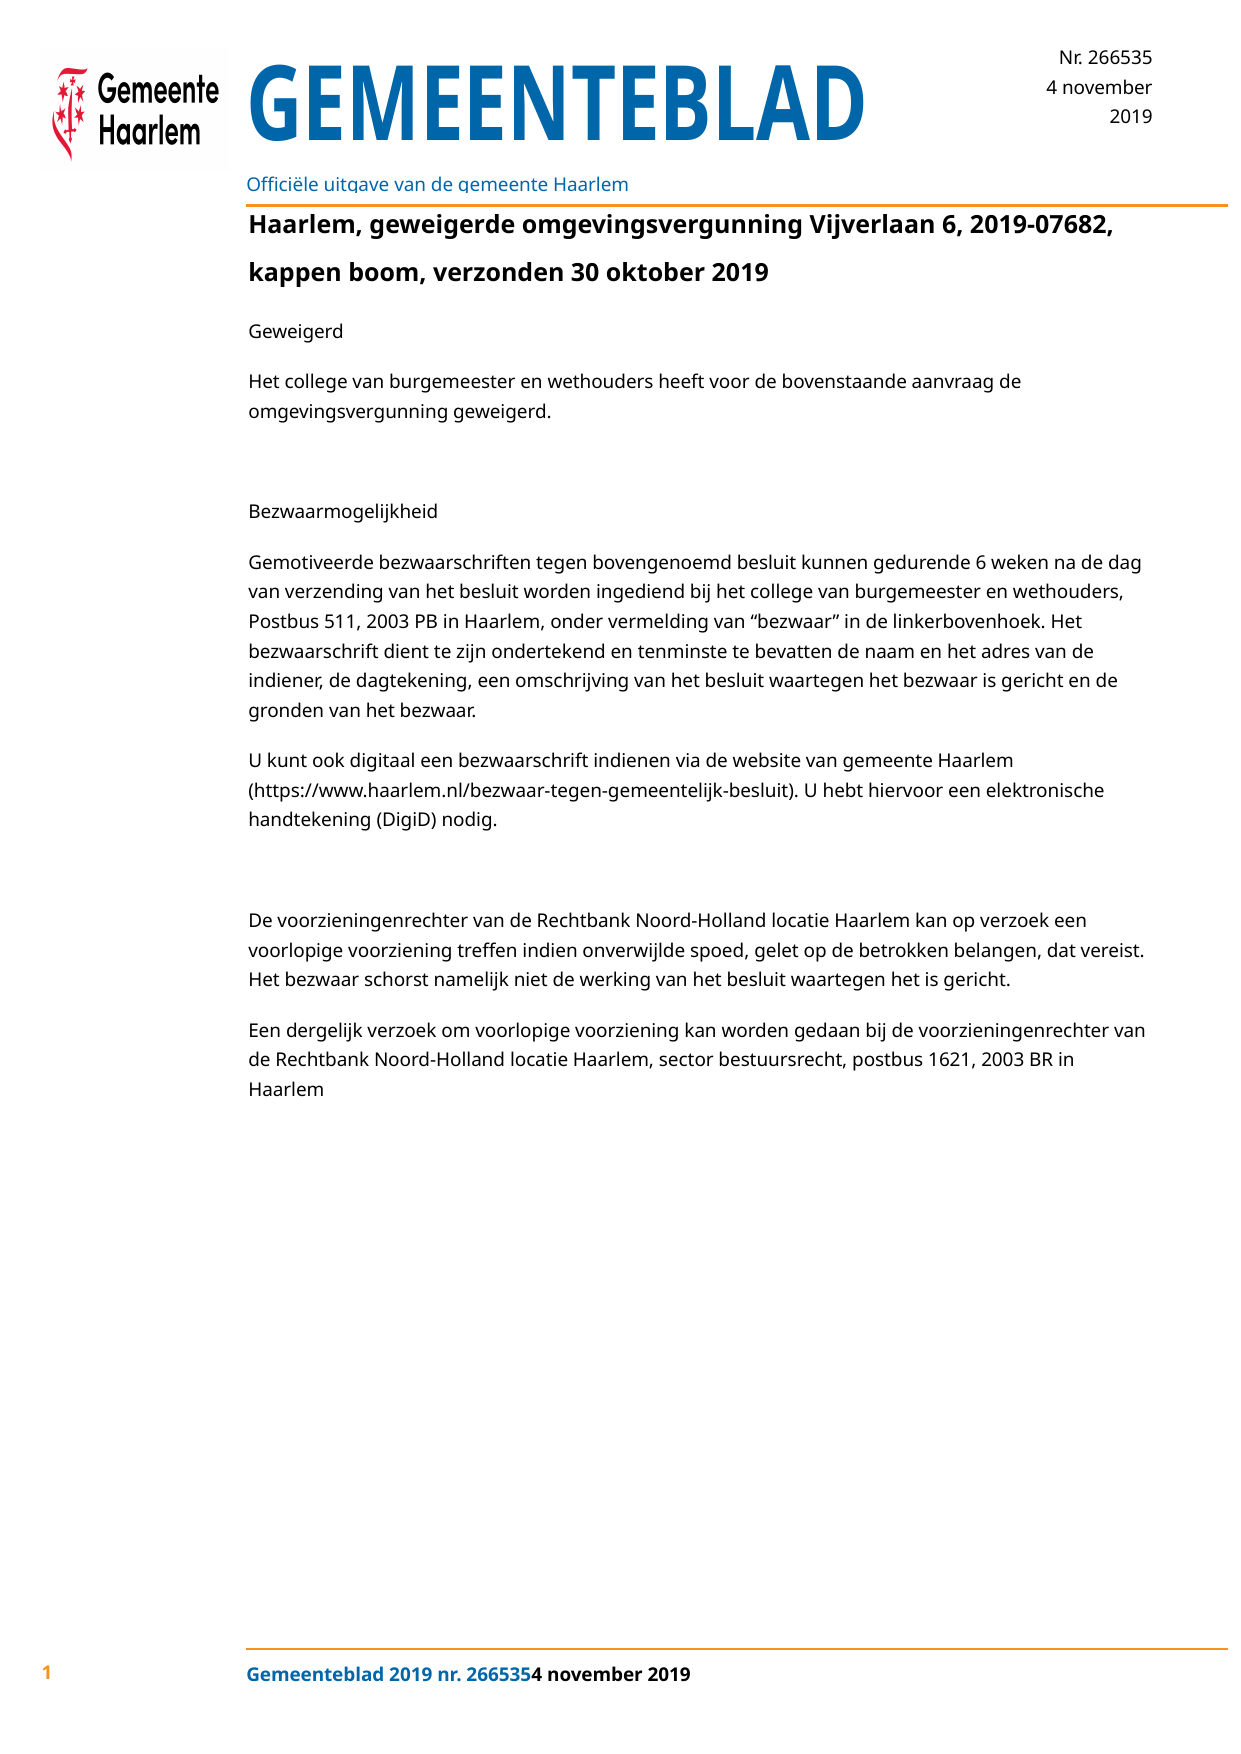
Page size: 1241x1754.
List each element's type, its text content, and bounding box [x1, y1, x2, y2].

text Haarlem, geweigerde omgevingsvergunning Vijverlaan 6, 2019-07682, kappen boom, verzonden 30 oktober 2019 [248, 207, 1152, 288]
text Geweigerd [248, 318, 1152, 344]
picture [41, 47, 231, 172]
text Het college van burgemeester en wethouders heeft voor de bovenstaande aanvraag de omgevingsvergunning geweigerd. [248, 368, 1152, 424]
text Bezwaarmogelijkheid [248, 499, 1152, 524]
text Een dergelijk verzoek om voorlopige voorziening kan worden gedaan bij de voorzieningenrechter van de Rechtbank Noord-Holland locatie Haarlem, sector bestuursrecht, postbus 1621, 2003 BR in Haarlem [248, 1017, 1152, 1102]
text De voorzieningenrechter van de Rechtbank Noord-Holland locatie Haarlem kan op verzoek een voorlopige voorziening treffen indien onverwijlde spoed, gelet op de betrokken belangen, dat vereist. Het bezwaar schorst namelijk niet de werking van het besluit waartegen het is gericht. [248, 907, 1152, 992]
text U kunt ook digitaal een bezwaarschrift indienen via de website van gemeente Haarlem (https://www.haarlem.nl/bezwaar-tegen-gemeentelijk-besluit). U hebt hiervoor een elektronische handtekening (DigiD) nodig. [248, 747, 1152, 832]
text Gemotiveerde bezwaarschriften tegen bovengenoemd besluit kunnen gedurende 6 weken na de dag van verzending van het besluit worden ingediend bij het college van burgemeester en wethouders, Postbus 511, 2003 PB in Haarlem, onder vermelding van “bezwaar” in de linkerbovenhoek. Het bezwaarschrift dient te zijn ondertekend en tenminste te bevatten de naam en het adres van de indiener, de dagtekening, een omschrijving van het besluit waartegen het bezwaar is gericht en de gronden van het bezwaar. [248, 549, 1152, 723]
